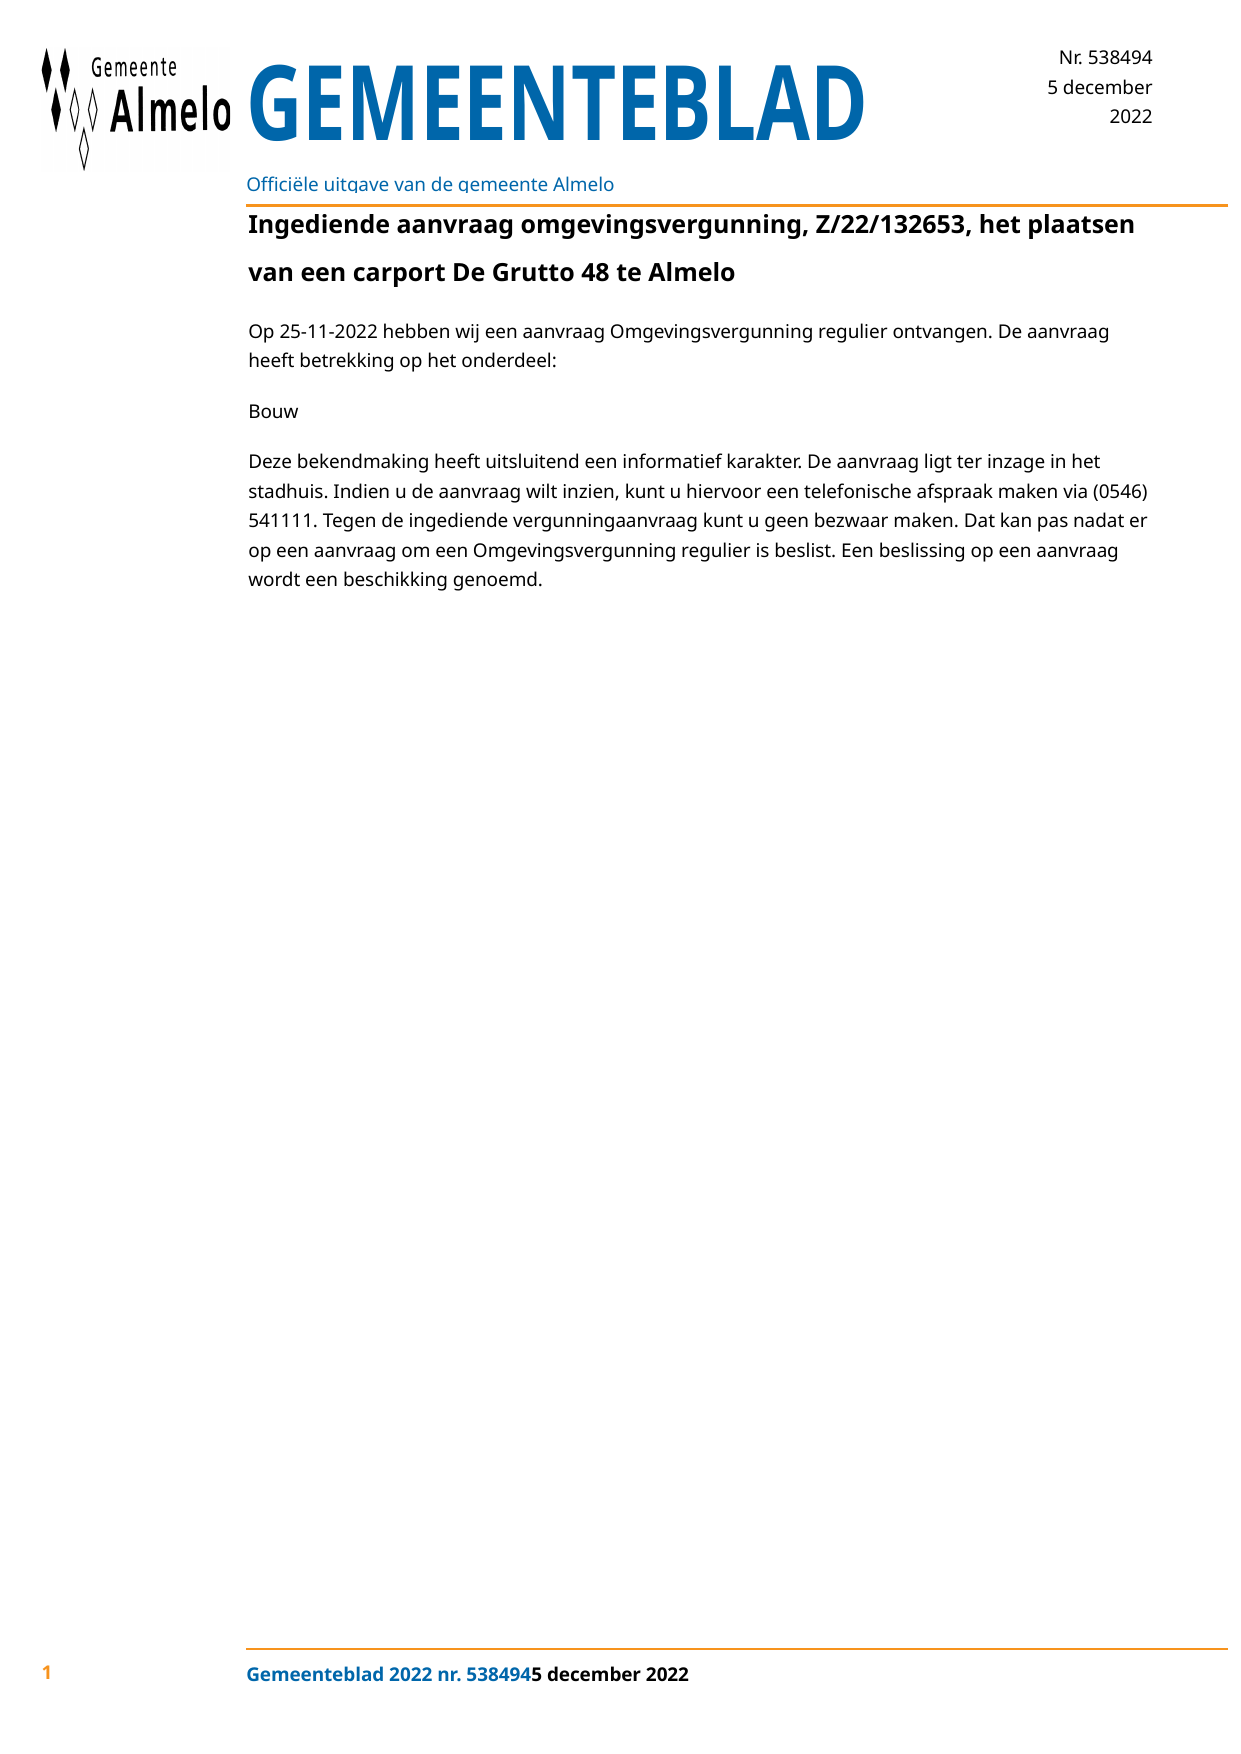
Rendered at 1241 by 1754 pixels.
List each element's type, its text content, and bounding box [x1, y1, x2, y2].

text Bouw [248, 398, 1152, 424]
picture [41, 47, 231, 172]
text Op 25-11-2022 hebben wij een aanvraag Omgevingsvergunning regulier ontvangen. De aanvraag heeft betrekking op het onderdeel: [248, 318, 1152, 373]
text Ingediende aanvraag omgevingsvergunning, Z/22/132653, het plaatsen van een carport De Grutto 48 te Almelo [248, 207, 1152, 288]
text Deze bekendmaking heeft uitsluitend een informatief karakter. De aanvraag ligt ter inzage in het stadhuis. Indien u de aanvraag wilt inzien, kunt u hiervoor een telefonische afspraak maken via (0546) 541111. Tegen de ingediende vergunningaanvraag kunt u geen bezwaar maken. Dat kan pas nadat er op een aanvraag om een Omgevingsvergunning regulier is beslist. Een beslissing op een aanvraag wordt een beschikking genoemd. [248, 448, 1152, 592]
